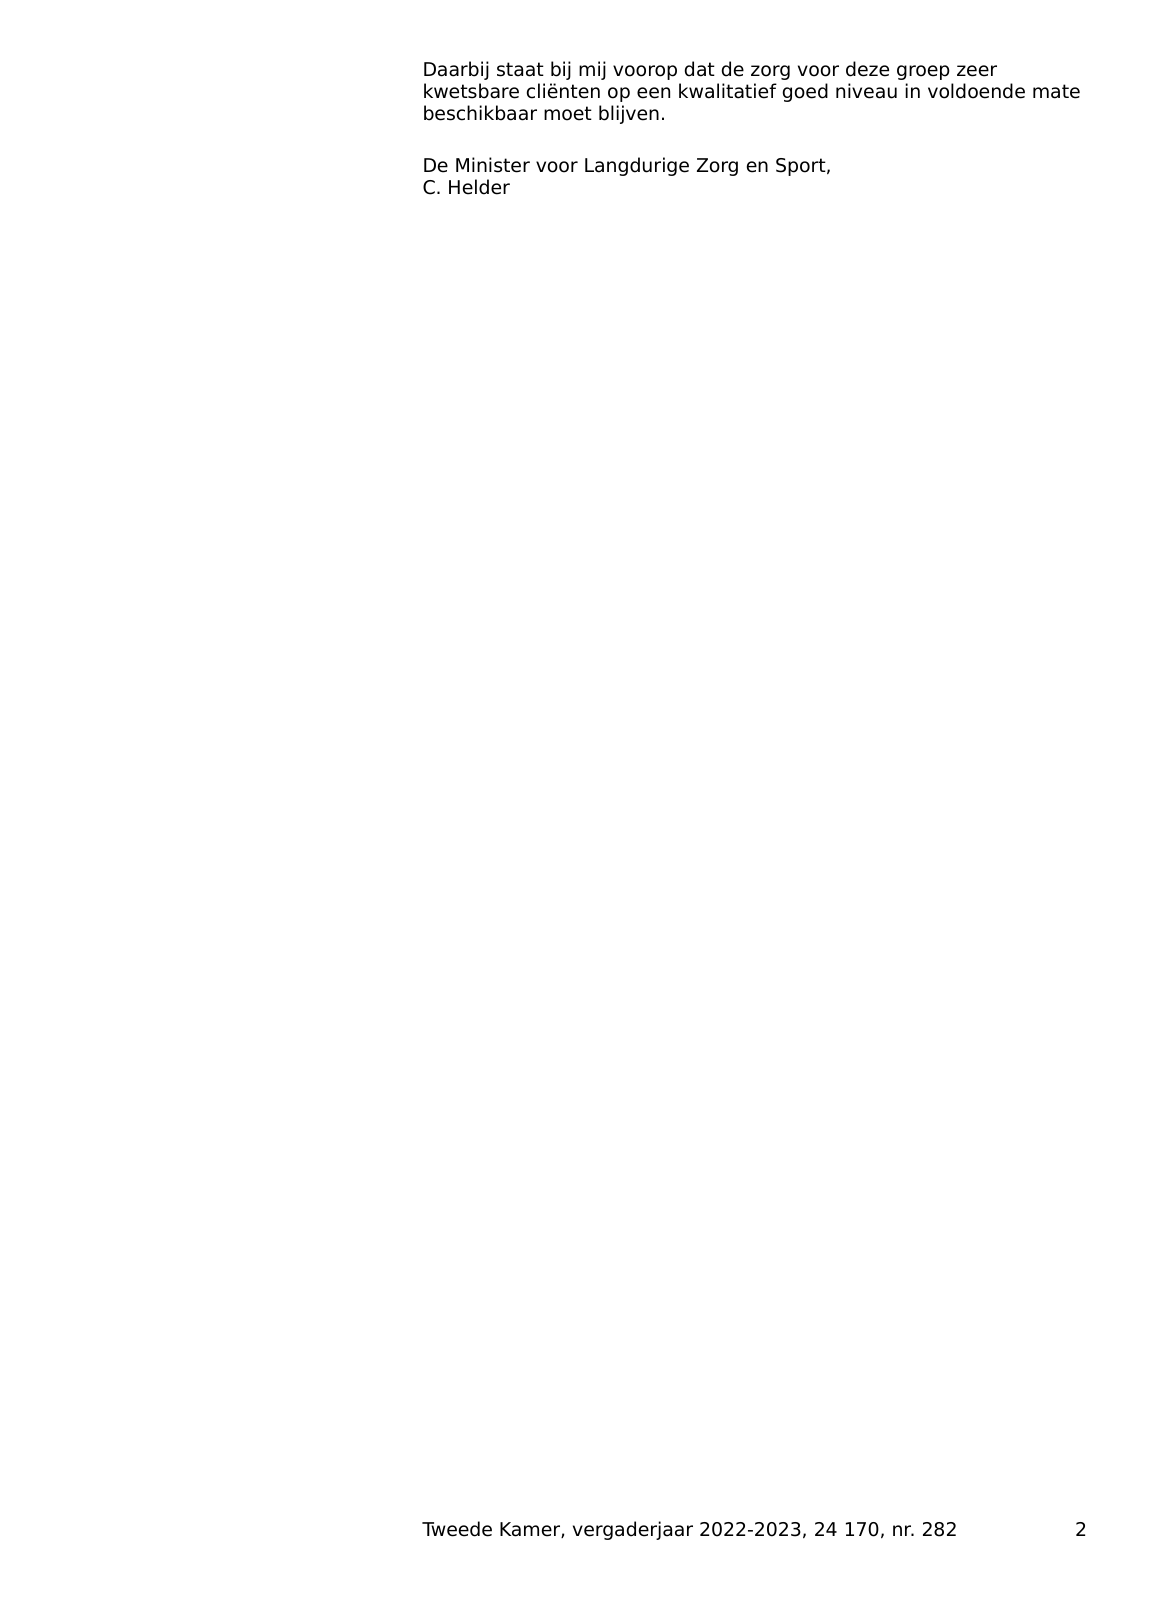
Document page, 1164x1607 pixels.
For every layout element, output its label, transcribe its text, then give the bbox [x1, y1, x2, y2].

text Daarbij staat bij mij voorop dat de zorg voor deze groep zeer kwetsbare cliënten op een kwalitatief goed niveau in voldoende mate beschikbaar moet blijven. [422, 59, 1087, 125]
text De Minister voor Langdurige Zorg en Sport, C. Helder [422, 155, 1087, 199]
